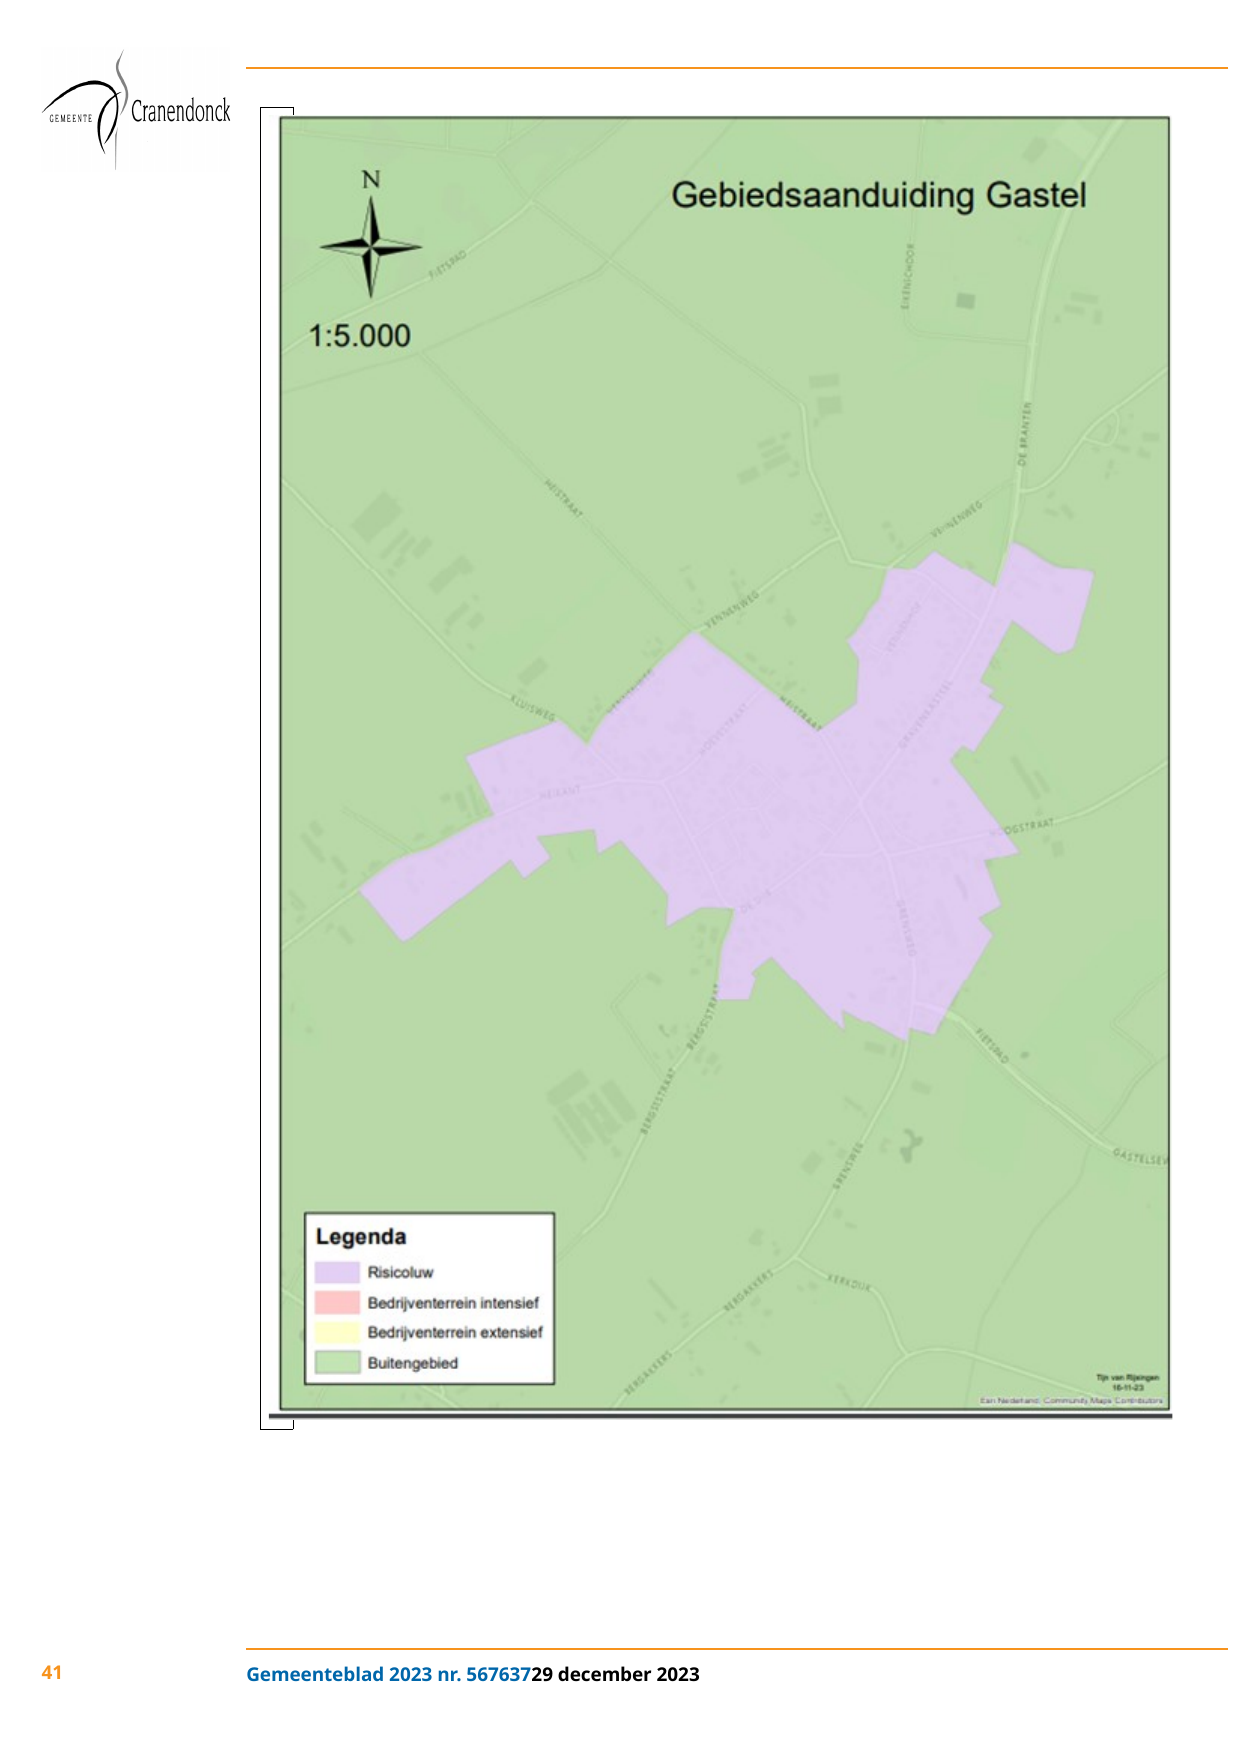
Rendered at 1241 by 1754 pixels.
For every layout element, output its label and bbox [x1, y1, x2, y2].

picture [41, 47, 231, 172]
picture [268, 115, 1173, 1420]
